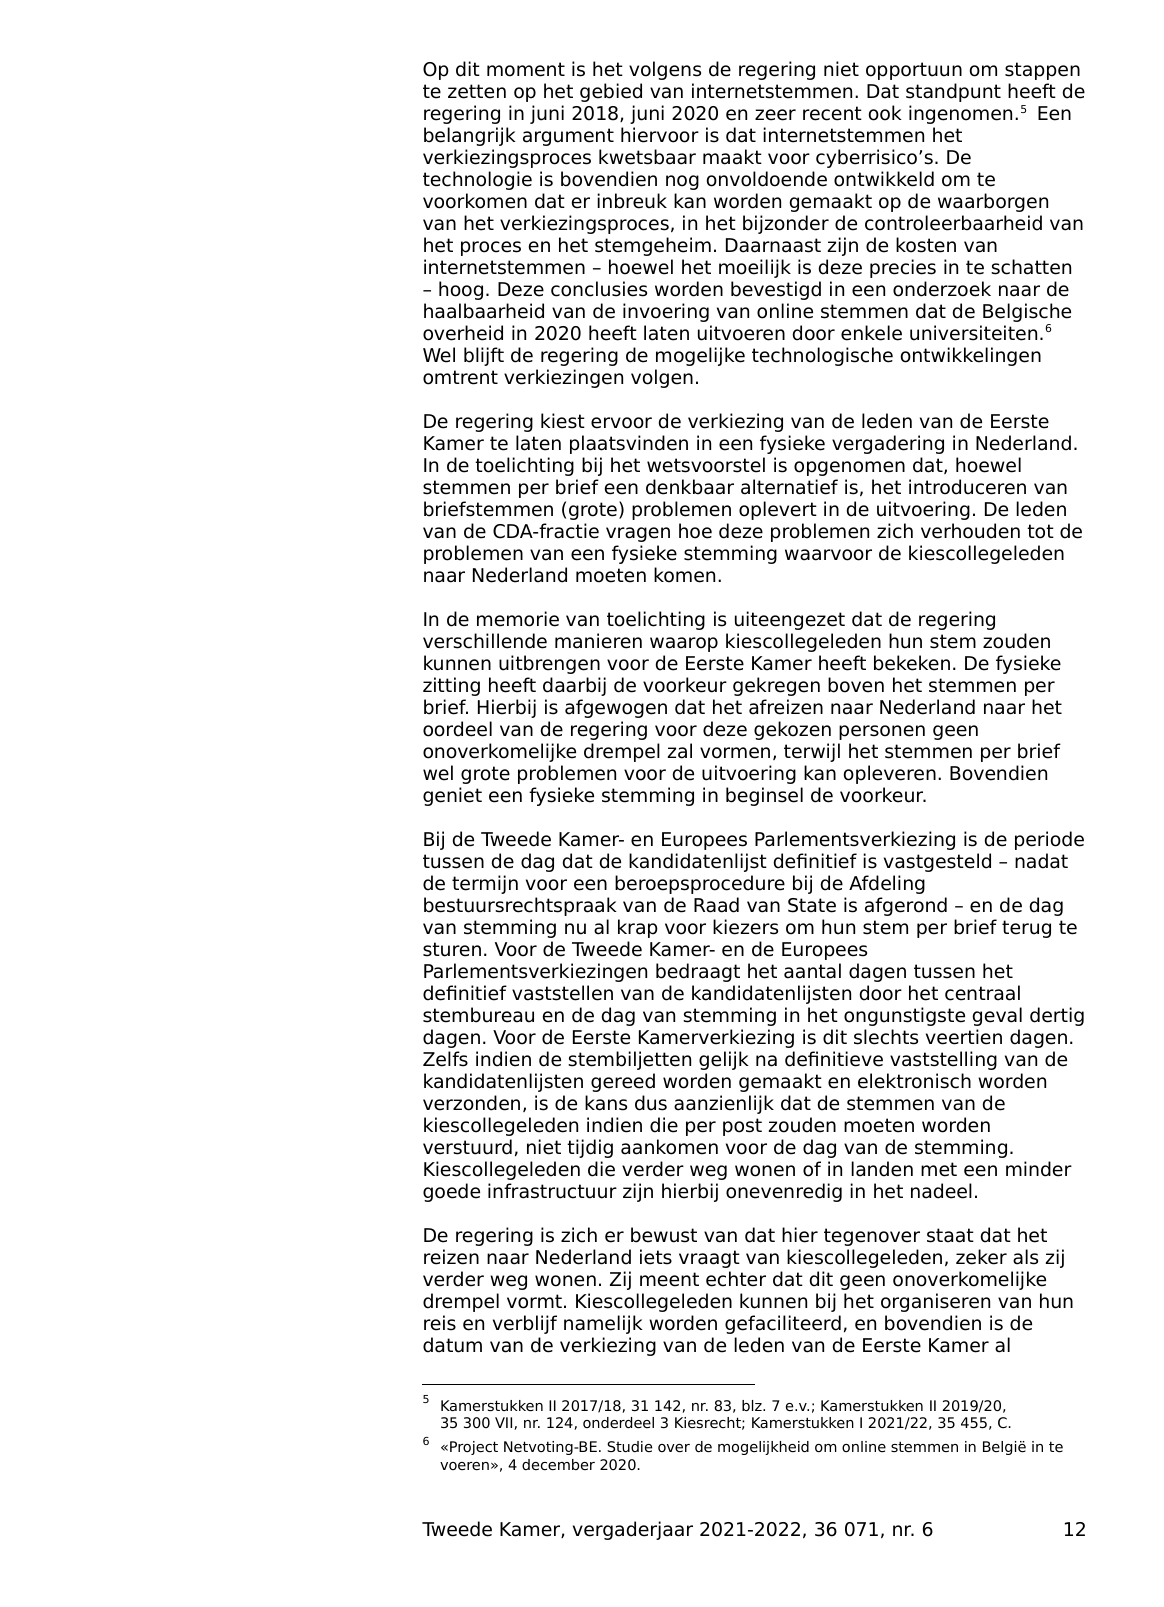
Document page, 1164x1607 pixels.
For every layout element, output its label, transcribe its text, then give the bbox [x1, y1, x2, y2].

text Bij de Tweede Kamer- en Europees Parlementsverkiezing is de periode tussen de dag dat de kandidatenlijst definitief is vastgesteld – nadat de termijn voor een beroepsprocedure bij de Afdeling bestuursrechtspraak van de Raad van State is afgerond – en de dag van stemming nu al krap voor kiezers om hun stem per brief terug te sturen. Voor de Tweede Kamer- en de Europees Parlementsverkiezingen bedraagt het aantal dagen tussen het definitief vaststellen van de kandidatenlijsten door het centraal stembureau en de dag van stemming in het ongunstigste geval dertig dagen. Voor de Eerste Kamerverkiezing is dit slechts veertien dagen. Zelfs indien de stembiljetten gelijk na definitieve vaststelling van de kandidatenlijsten gereed worden gemaakt en elektronisch worden verzonden, is de kans dus aanzienlijk dat de stemmen van de kiescollegeleden indien die per post zouden moeten worden verstuurd, niet tijdig aankomen voor de dag van de stemming. Kiescollegeleden die verder weg wonen of in landen met een minder goede infrastructuur zijn hierbij onevenredig in het nadeel. [422, 829, 1087, 1203]
text Kamerstukken II 2017/18, 31 142, nr. 83, blz. 7 e.v.; Kamerstukken II 2019/20, 35 300 VII, nr. 124, onderdeel 3 Kiesrecht; Kamerstukken I 2021/22, 35 455, C. [422, 1393, 1087, 1432]
text In de memorie van toelichting is uiteengezet dat de regering verschillende manieren waarop kiescollegeleden hun stem zouden kunnen uitbrengen voor de Eerste Kamer heeft bekeken. De fysieke zitting heeft daarbij de voorkeur gekregen boven het stemmen per brief. Hierbij is afgewogen dat het afreizen naar Nederland naar het oordeel van de regering voor deze gekozen personen geen onoverkomelijke drempel zal vormen, terwijl het stemmen per brief wel grote problemen voor de uitvoering kan opleveren. Bovendien geniet een fysieke stemming in beginsel de voorkeur. [422, 609, 1087, 807]
text De regering is zich er bewust van dat hier tegenover staat dat het reizen naar Nederland iets vraagt van kiescollegeleden, zeker als zij verder weg wonen. Zij meent echter dat dit geen onoverkomelijke drempel vormt. Kiescollegeleden kunnen bij het organiseren van hun reis en verblijf namelijk worden gefaciliteerd, en bovendien is de datum van de verkiezing van de leden van de Eerste Kamer al [422, 1225, 1087, 1357]
text Op dit moment is het volgens de regering niet opportuun om stappen te zetten op het gebied van internetstemmen. Dat standpunt heeft de regering in juni 2018, juni 2020 en zeer recent ook ingenomen. Een belangrijk argument hiervoor is dat internetstemmen het verkiezingsproces kwetsbaar maakt voor cyberrisico’s. De technologie is bovendien nog onvoldoende ontwikkeld om te voorkomen dat er inbreuk kan worden gemaakt op de waarborgen van het verkiezingsproces, in het bijzonder de controleerbaarheid van het proces en het stemgeheim. Daarnaast zijn de kosten van internetstemmen – hoewel het moeilijk is deze precies in te schatten – hoog. Deze conclusies worden bevestigd in een onderzoek naar de haalbaarheid van de invoering van online stemmen dat de Belgische overheid in 2020 heeft laten uitvoeren door enkele universiteiten. Wel blijft de regering de mogelijke technologische ontwikkelingen omtrent verkiezingen volgen. [422, 59, 1087, 389]
text «Project Netvoting-BE. Studie over de mogelijkheid om online stemmen in België in te voeren», 4 december 2020. [422, 1435, 1087, 1474]
text De regering kiest ervoor de verkiezing van de leden van de Eerste Kamer te laten plaatsvinden in een fysieke vergadering in Nederland. In de toelichting bij het wetsvoorstel is opgenomen dat, hoewel stemmen per brief een denkbaar alternatief is, het introduceren van briefstemmen (grote) problemen oplevert in de uitvoering. De leden van de CDA-fractie vragen hoe deze problemen zich verhouden tot de problemen van een fysieke stemming waarvoor de kiescollegeleden naar Nederland moeten komen. [422, 411, 1087, 587]
